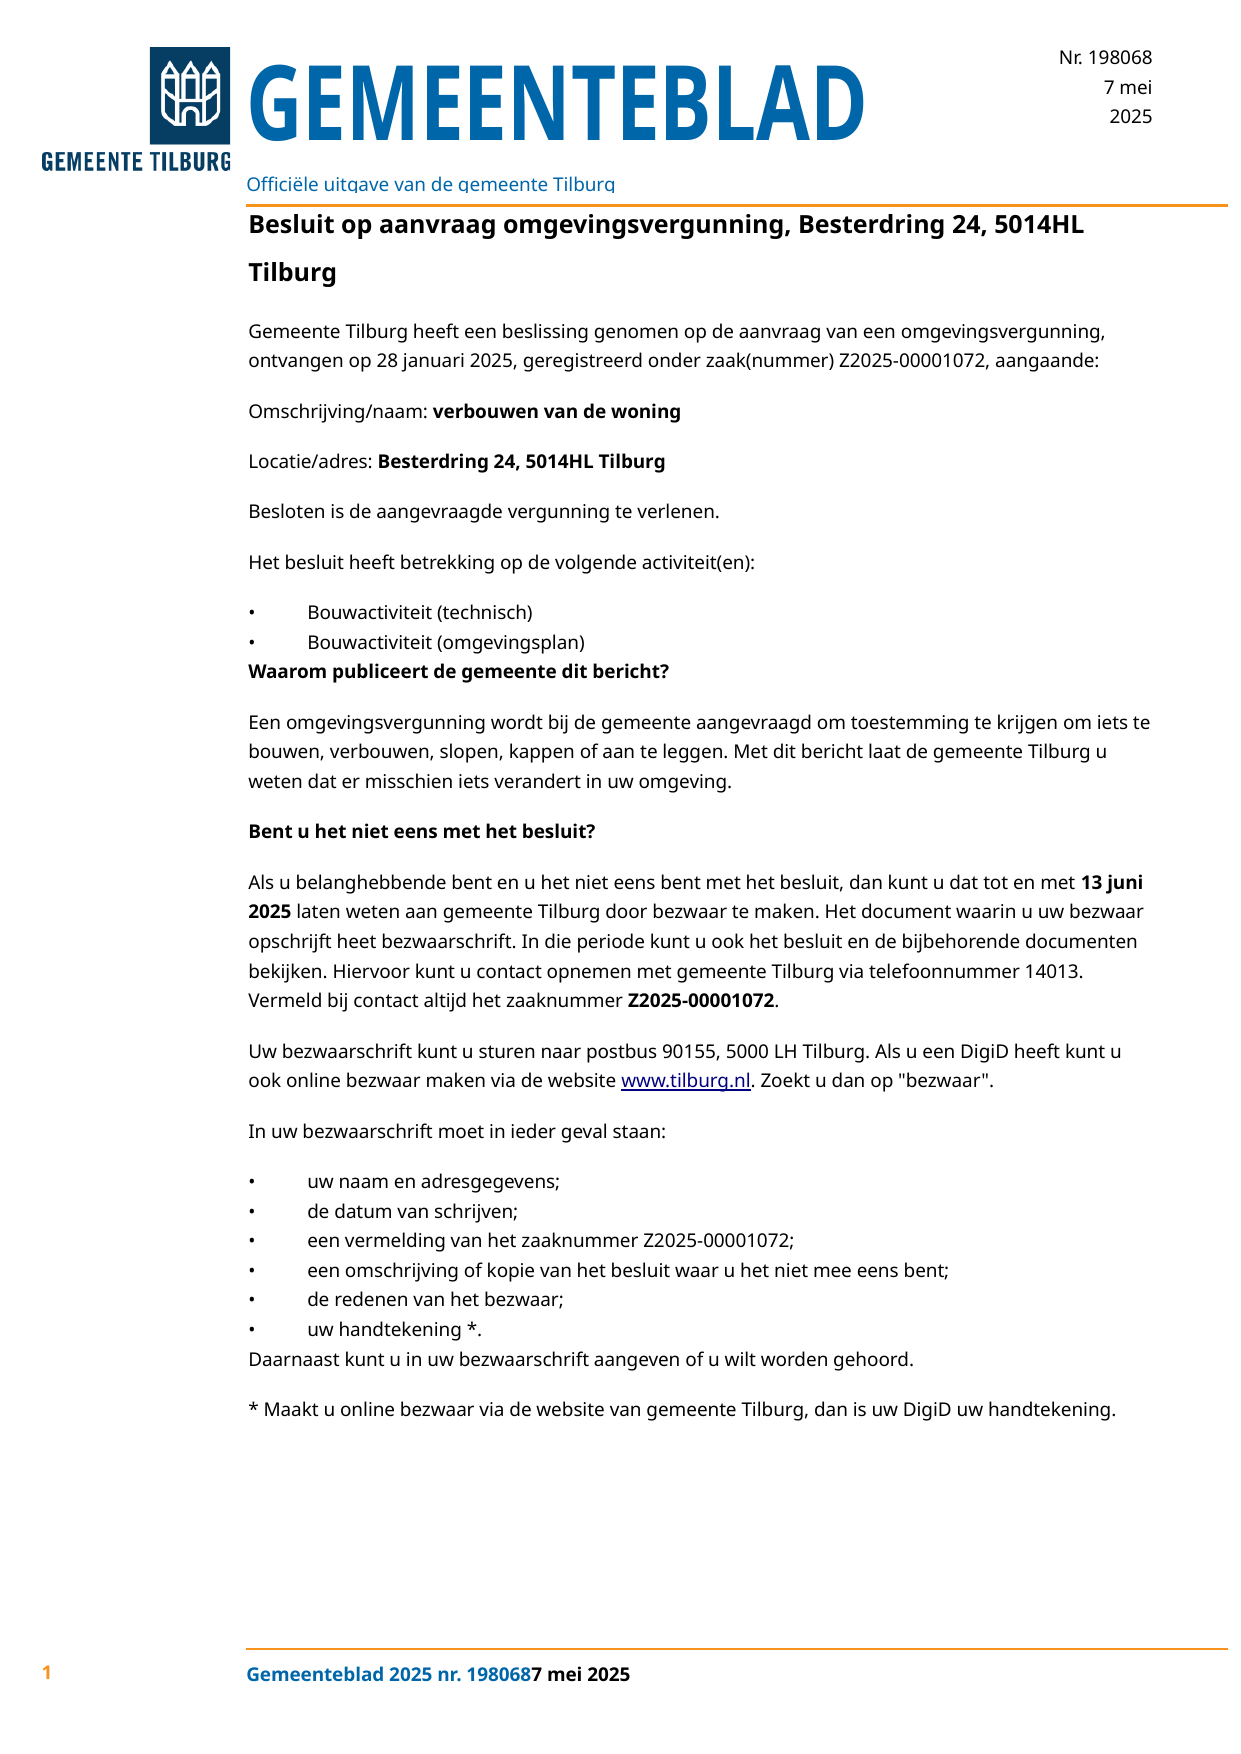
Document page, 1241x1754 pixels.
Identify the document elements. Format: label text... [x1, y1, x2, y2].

text Besloten is de aangevraagde vergunning te verlenen. [248, 499, 1152, 524]
text * Maakt u online bezwaar via de website van gemeente Tilburg, dan is uw DigiD uw handtekening. [248, 1396, 1152, 1422]
list een vermelding van het zaaknummer Z2025-00001072; [248, 1227, 1152, 1253]
text Het besluit heeft betrekking op de volgende activiteit(en): [248, 549, 1152, 575]
text Een omgevingsvergunning wordt bij de gemeente aangevraagd om toestemming te krijgen om iets te bouwen, verbouwen, slopen, kappen of aan te leggen. Met dit bericht laat de gemeente Tilburg u weten dat er misschien iets verandert in uw omgeving. [248, 709, 1152, 794]
picture [41, 47, 231, 172]
list de datum van schrijven; [248, 1198, 1152, 1224]
text Daarnaast kunt u in uw bezwaarschrift aangeven of u wilt worden gehoord. [248, 1346, 1152, 1372]
text Omschrijving/naam: verbouwen van de woning [248, 398, 1152, 424]
list uw handtekening *. [248, 1316, 1152, 1342]
list Bouwactiviteit (omgevingsplan) [248, 629, 1152, 655]
text Waarom publiceert de gemeente dit bericht? [248, 659, 1152, 684]
list uw naam en adresgegevens; [248, 1168, 1152, 1194]
list de redenen van het bezwaar; [248, 1287, 1152, 1312]
text Locatie/adres: Besterdring 24, 5014HL Tilburg [248, 448, 1152, 474]
text Besluit op aanvraag omgevingsvergunning, Besterdring 24, 5014HL Tilburg [248, 207, 1152, 288]
list een omschrijving of kopie van het besluit waar u het niet mee eens bent; [248, 1257, 1152, 1283]
text Uw bezwaarschrift kunt u sturen naar postbus 90155, 5000 LH Tilburg. Als u een DigiD heeft kunt u ook online bezwaar maken via de website www.tilburg.nl. Zoekt u dan op "bezwaar". [248, 1038, 1152, 1093]
list Bouwactiviteit (technisch) [248, 599, 1152, 625]
text Als u belanghebbende bent en u het niet eens bent met het besluit, dan kunt u dat tot en met 13 juni 2025 laten weten aan gemeente Tilburg door bezwaar te maken. Het document waarin u uw bezwaar opschrijft heet bezwaarschrift. In die periode kunt u ook het besluit en de bijbehorende documenten bekijken. Hiervoor kunt u contact opnemen met gemeente Tilburg via telefoonnummer 14013. Vermeld bij contact altijd het zaaknummer Z2025-00001072. [248, 869, 1152, 1013]
text In uw bezwaarschrift moet in ieder geval staan: [248, 1118, 1152, 1144]
text Bent u het niet eens met het besluit? [248, 819, 1152, 844]
text Gemeente Tilburg heeft een beslissing genomen op de aanvraag van een omgevingsvergunning, ontvangen op 28 januari 2025, geregistreerd onder zaak(nummer) Z2025-00001072, aangaande: [248, 318, 1152, 373]
